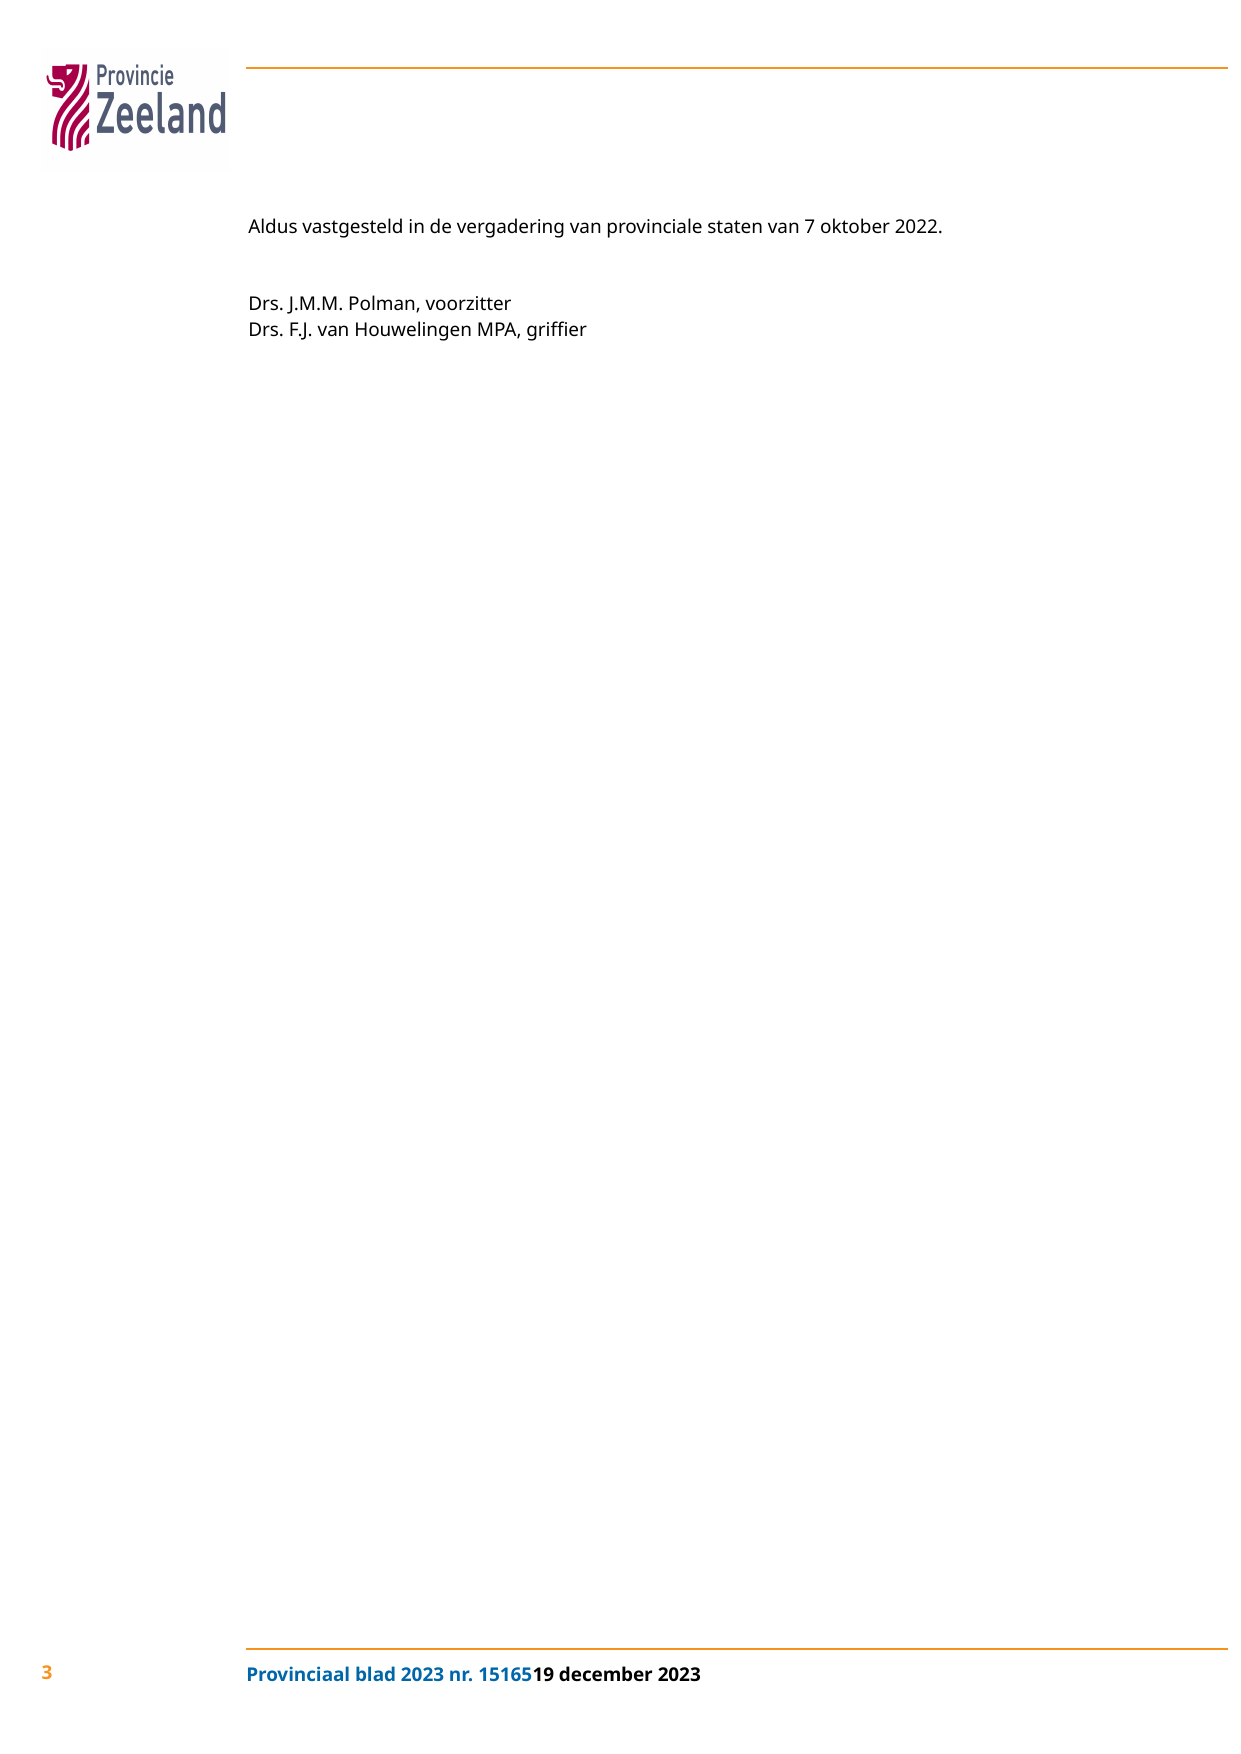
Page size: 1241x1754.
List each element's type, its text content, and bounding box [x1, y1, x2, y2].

text Drs. J.M.M. Polman, voorzitter [248, 290, 1152, 316]
picture [41, 47, 231, 172]
text Aldus vastgesteld in de vergadering van provinciale staten van 7 oktober 2022. [248, 213, 1152, 239]
text Drs. F.J. van Houwelingen MPA, griffier [248, 316, 1152, 342]
